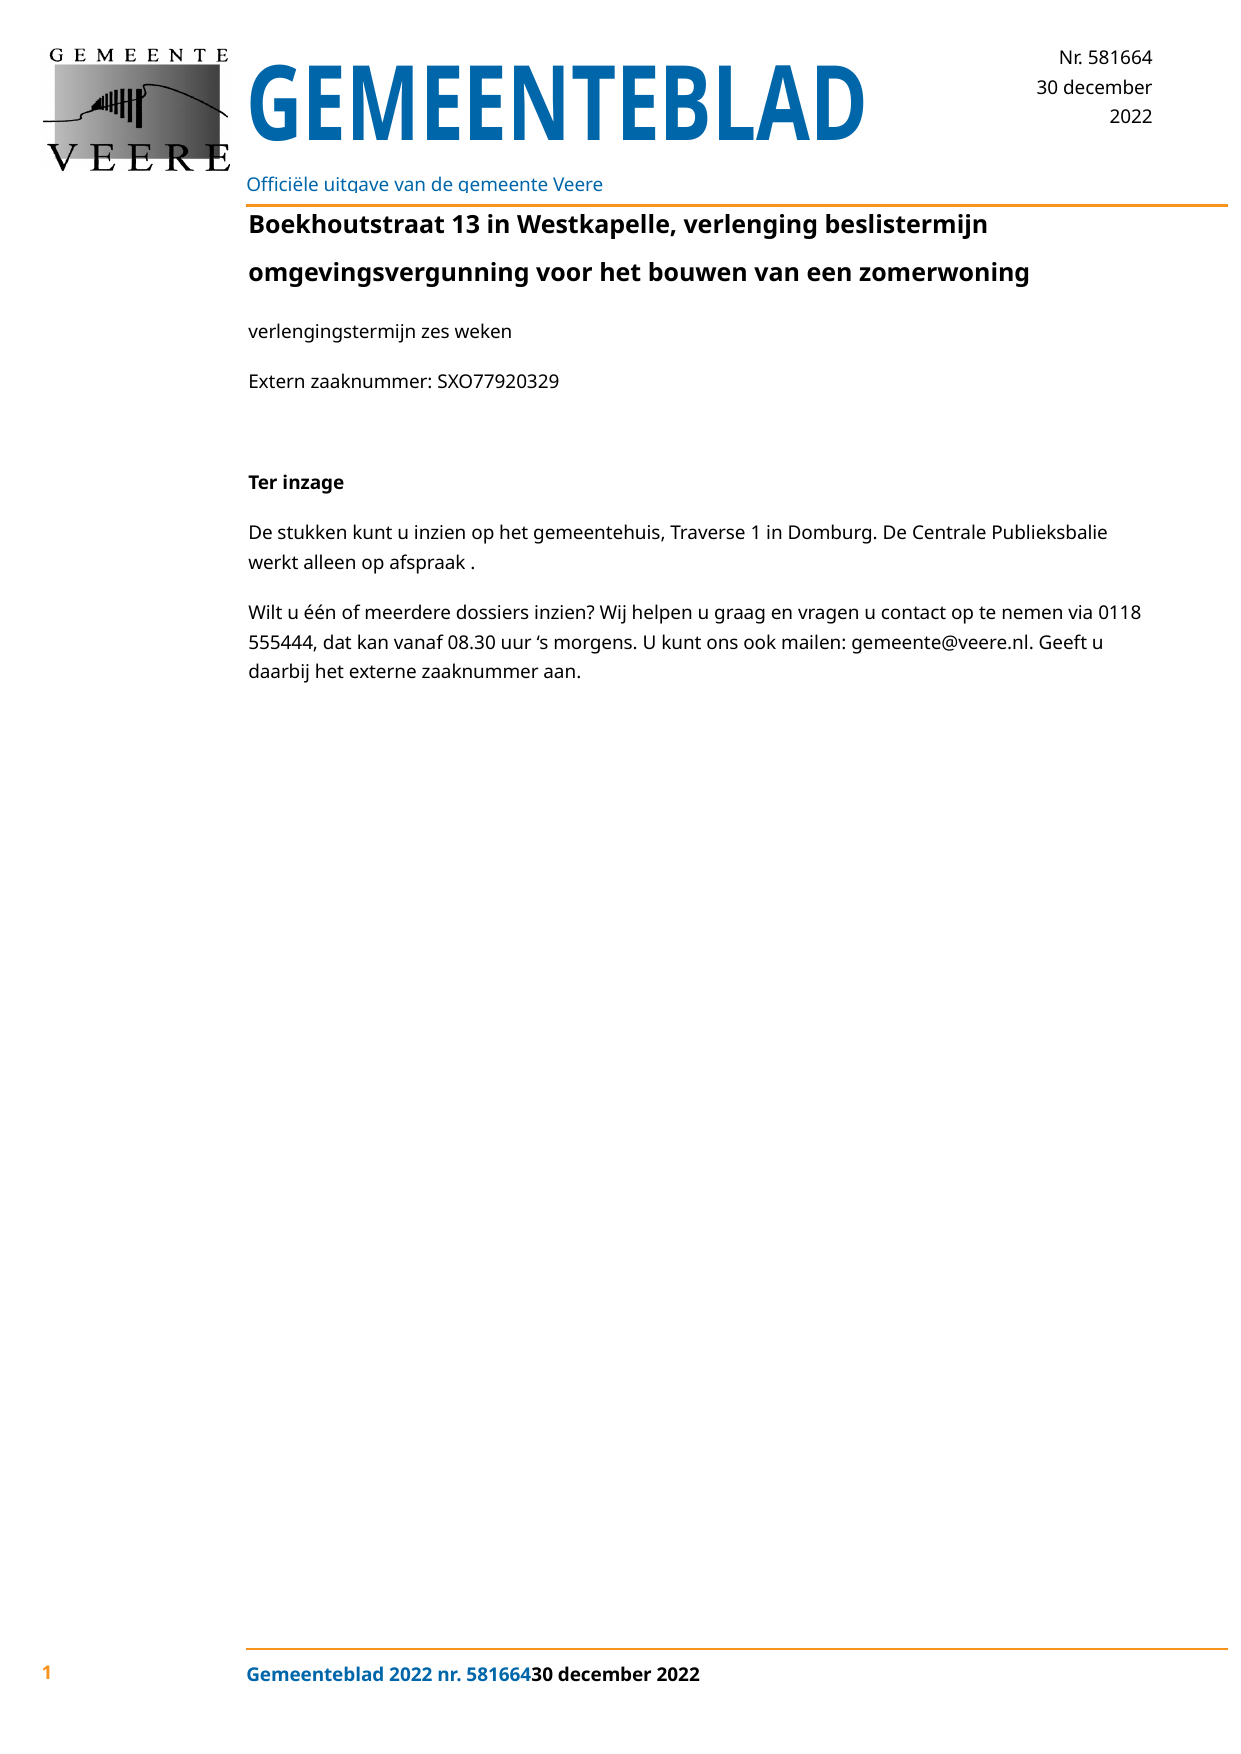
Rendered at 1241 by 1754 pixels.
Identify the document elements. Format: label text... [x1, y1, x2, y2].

text De stukken kunt u inzien op het gemeentehuis, Traverse 1 in Domburg. De Centrale Publieksbalie werkt alleen op afspraak . [248, 519, 1152, 575]
picture [41, 47, 231, 172]
text Wilt u één of meerdere dossiers inzien? Wij helpen u graag en vragen u contact op te nemen via 0118 555444, dat kan vanaf 08.30 uur ‘s morgens. U kunt ons ook mailen: gemeente@veere.nl. Geeft u daarbij het externe zaaknummer aan. [248, 599, 1152, 684]
text Ter inzage [248, 469, 1152, 495]
text verlengingstermijn zes weken [248, 318, 1152, 344]
text Boekhoutstraat 13 in Westkapelle, verlenging beslistermijn omgevingsvergunning voor het bouwen van een zomerwoning [248, 207, 1152, 288]
text Extern zaaknummer: SXO77920329 [248, 368, 1152, 394]
